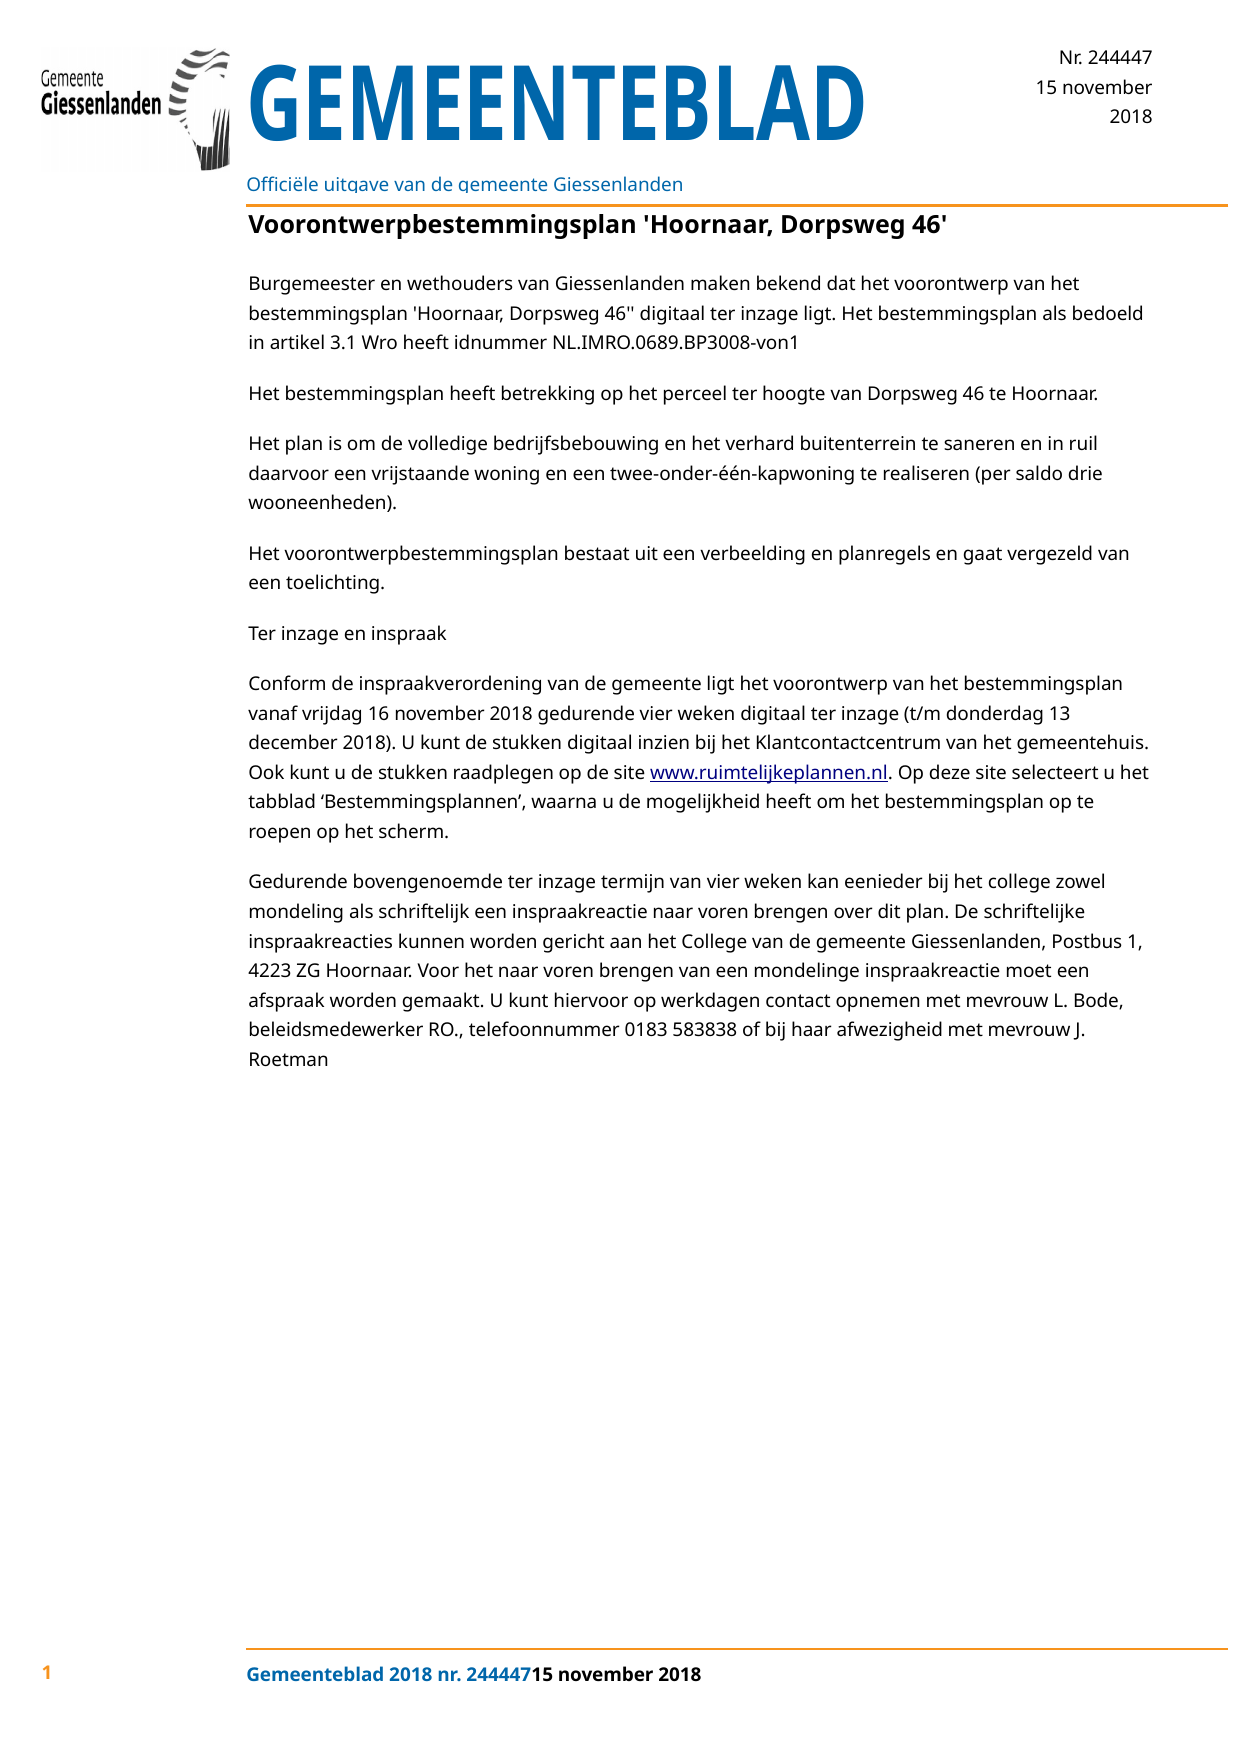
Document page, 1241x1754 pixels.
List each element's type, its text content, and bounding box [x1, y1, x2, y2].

text Conform de inspraakverordening van de gemeente ligt het voorontwerp van het bestemmingsplan vanaf vrijdag 16 november 2018 gedurende vier weken digitaal ter inzage (t/m donderdag 13 december 2018). U kunt de stukken digitaal inzien bij het Klantcontactcentrum van het gemeentehuis. Ook kunt u de stukken raadplegen op de site www.ruimtelijkeplannen.nl. Op deze site selecteert u het tabblad ‘Bestemmingsplannen’, waarna u de mogelijkheid heeft om het bestemmingsplan op te roepen op het scherm. [248, 670, 1152, 844]
text Het bestemmingsplan heeft betrekking op het perceel ter hoogte van Dorpsweg 46 te Hoornaar. [248, 380, 1152, 406]
picture [41, 47, 231, 172]
text Het plan is om de volledige bedrijfsbebouwing en het verhard buitenterrein te saneren en in ruil daarvoor een vrijstaande woning en een twee-onder-één-kapwoning te realiseren (per saldo drie wooneenheden). [248, 430, 1152, 515]
text Burgemeester en wethouders van Giessenlanden maken bekend dat het voorontwerp van het bestemmingsplan 'Hoornaar, Dorpsweg 46'' digitaal ter inzage ligt. Het bestemmingsplan als bedoeld in artikel 3.1 Wro heeft idnummer NL.IMRO.0689.BP3008-von1 [248, 270, 1152, 355]
text Gedurende bovengenoemde ter inzage termijn van vier weken kan eenieder bij het college zowel mondeling als schriftelijk een inspraakreactie naar voren brengen over dit plan. De schriftelijke inspraakreacties kunnen worden gericht aan het College van de gemeente Giessenlanden, Postbus 1, 4223 ZG Hoornaar. Voor het naar voren brengen van een mondelinge inspraakreactie moet een afspraak worden gemaakt. U kunt hiervoor op werkdagen contact opnemen met mevrouw L. Bode, beleidsmedewerker RO., telefoonnummer 0183 583838 of bij haar afwezigheid met mevrouw J. Roetman [248, 869, 1152, 1072]
text Het voorontwerpbestemmingsplan bestaat uit een verbeelding en planregels en gaat vergezeld van een toelichting. [248, 540, 1152, 595]
text Voorontwerpbestemmingsplan 'Hoornaar, Dorpsweg 46' [248, 207, 1152, 241]
text Ter inzage en inspraak [248, 620, 1152, 646]
